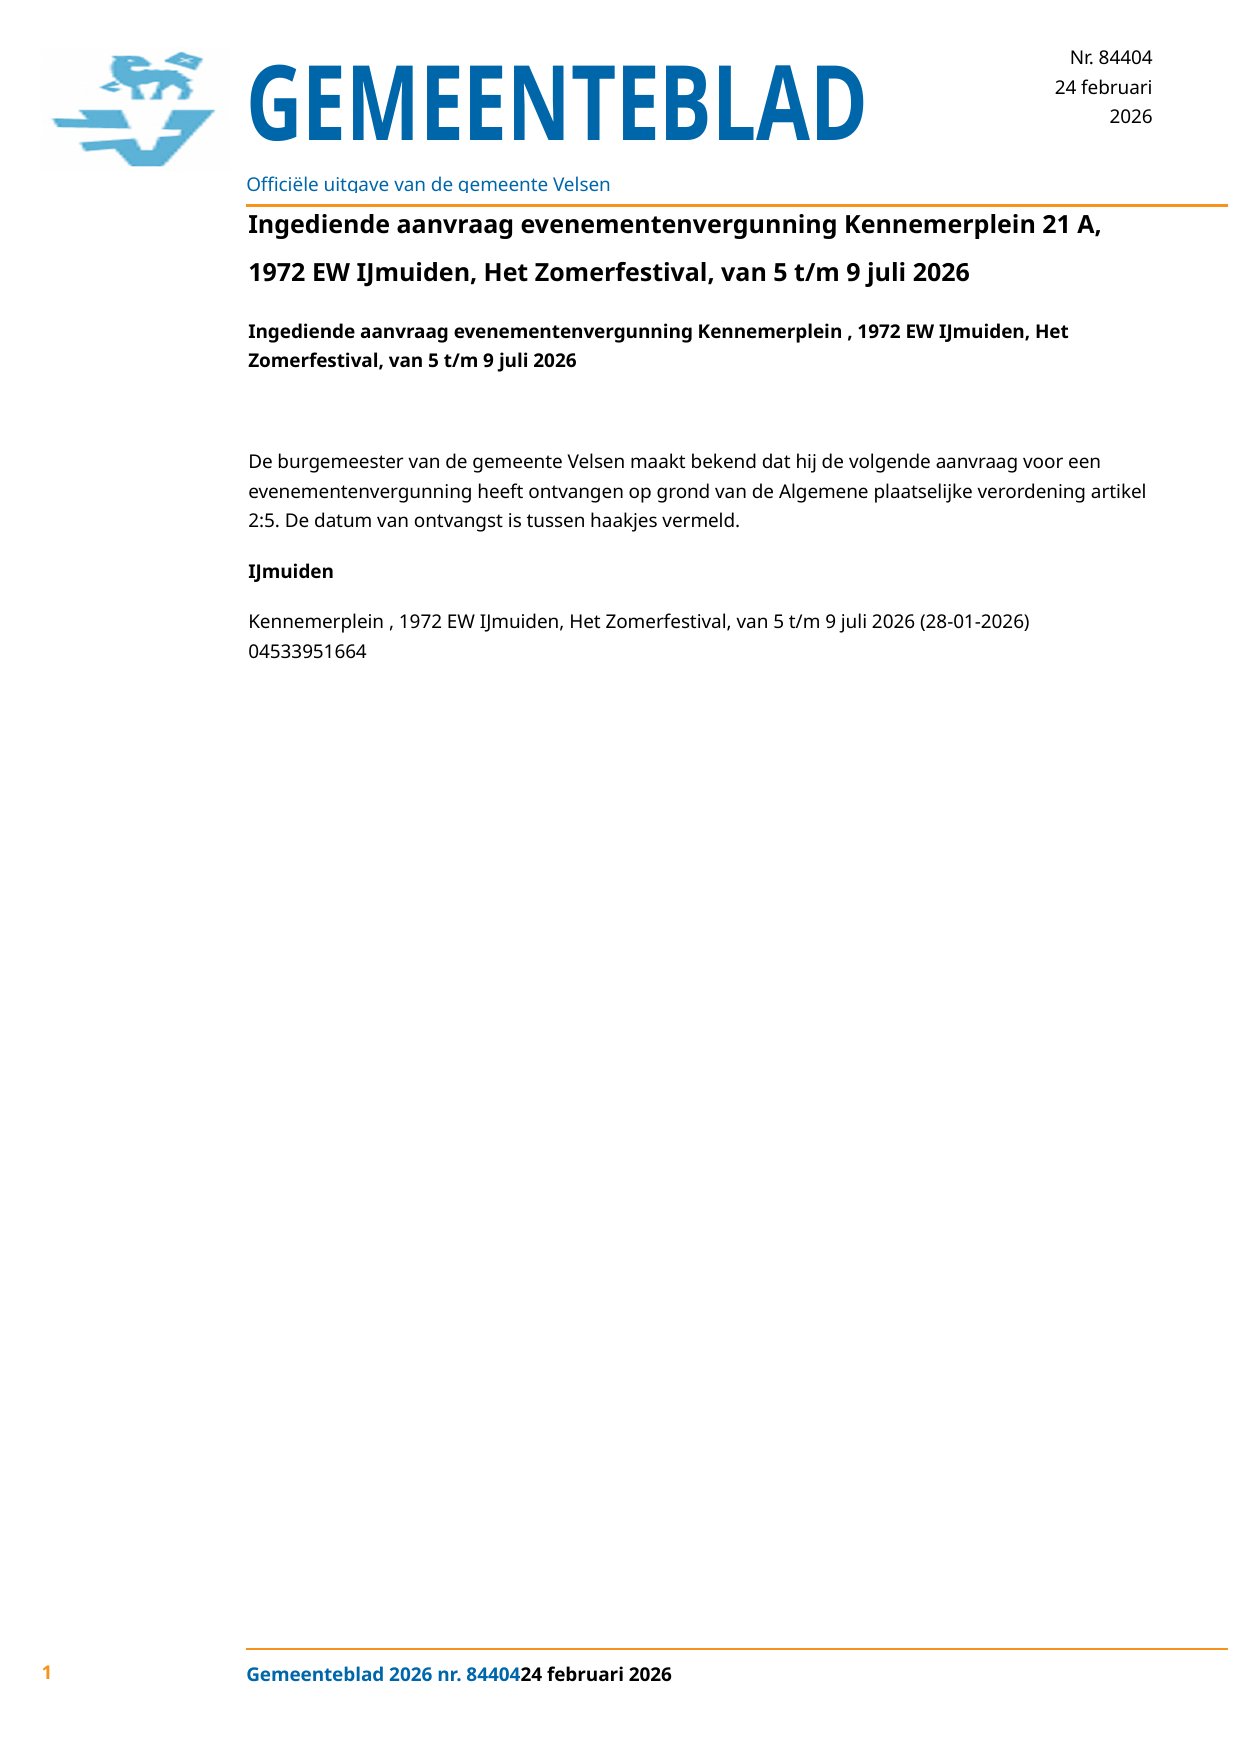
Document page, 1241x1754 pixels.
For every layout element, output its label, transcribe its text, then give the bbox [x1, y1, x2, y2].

picture [41, 47, 231, 172]
text Ingediende aanvraag evenementenvergunning Kennemerplein 21 A, 1972 EW IJmuiden, Het Zomerfestival, van 5 t/m 9 juli 2026 [248, 207, 1152, 288]
text De burgemeester van de gemeente Velsen maakt bekend dat hij de volgende aanvraag voor een evenementenvergunning heeft ontvangen op grond van de Algemene plaatselijke verordening artikel 2:5. De datum van ontvangst is tussen haakjes vermeld. [248, 448, 1152, 533]
text IJmuiden [248, 558, 1152, 584]
text Ingediende aanvraag evenementenvergunning Kennemerplein , 1972 EW IJmuiden, Het Zomerfestival, van 5 t/m 9 juli 2026 [248, 318, 1152, 373]
text Kennemerplein , 1972 EW IJmuiden, Het Zomerfestival, van 5 t/m 9 juli 2026 (28-01-2026) 04533951664 [248, 608, 1152, 664]
